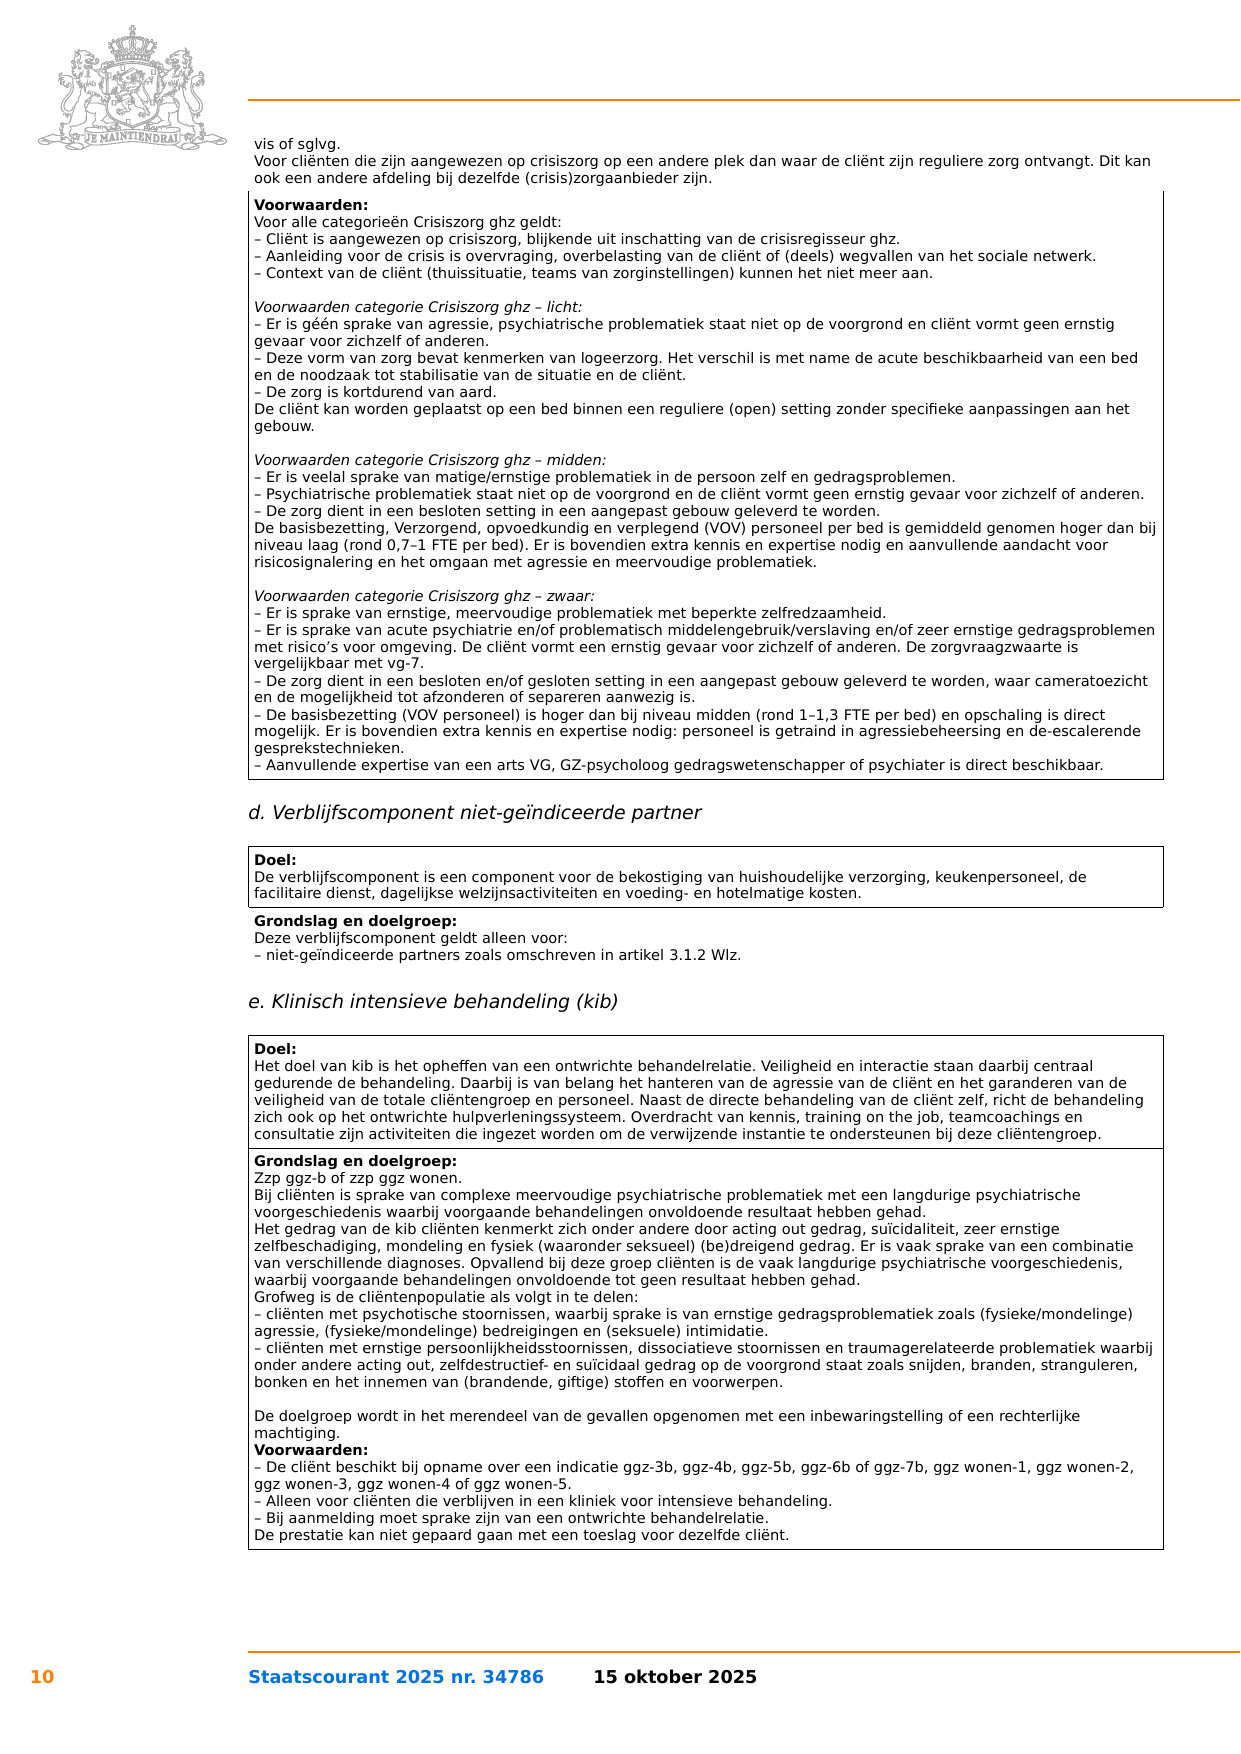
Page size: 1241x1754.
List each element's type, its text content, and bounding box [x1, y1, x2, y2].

table_cell Grondslag en doelgroep: Deze verblijfscomponent geldt alleen voor: – niet-geïndiceerde partners zoals omschreven in artikel 3.1.2 Wlz. [249, 908, 1163, 968]
table_cell [249, 435, 1163, 452]
table_header Doel: Het doel van kib is het opheffen van een ontwrichte behandelrelatie. Veiligheid en interactie staan daarbij centraal gedurende de behandeling. Daarbij is van belang het hanteren van de agressie van de cliënt en het garanderen van de veiligheid van de totale cliëntengroep en personeel. Naast de directe behandeling van de cliënt zelf, richt de behandeling zich ook op het ontwrichte hulpverleningssysteem. Overdracht van kennis, training on the job, teamcoachings en consultatie zijn activiteiten die ingezet worden om de verwijzende instantie te ondersteunen bij deze cliëntengroep. [249, 1036, 1163, 1147]
table_cell Grondslag en doelgroep: Zzp ggz-b of zzp ggz wonen. Bij cliënten is sprake van complexe meervoudige psychiatrische problematiek met een langdurige psychiatrische voorgeschiedenis waarbij voorgaande behandelingen onvoldoende resultaat hebben gehad. Het gedrag van de kib cliënten kenmerkt zich onder andere door acting out gedrag, suïcidaliteit, zeer ernstige zelfbeschadiging, mondeling en fysiek (waaronder seksueel) (be)dreigend gedrag. Er is vaak sprake van een combinatie van verschillende diagnoses. Opvallend bij deze groep cliënten is de vaak langdurige psychiatrische voorgeschiedenis, waarbij voorgaande behandelingen onvoldoende tot geen resultaat hebben gehad. Grofweg is de cliëntenpopulatie als volgt in te delen: – cliënten met psychotische stoornissen, waarbij sprake is van ernstige gedragsproblematiek zoals (fysieke/mondelinge) agressie, (fysieke/mondelinge) bedreigingen en (seksuele) intimidatie. – cliënten met ernstige persoonlijkheidsstoornissen, dissociatieve stoornissen en traumagerelateerde problematiek waarbij onder andere acting out, zelfdestructief- en suïcidaal gedrag op de voorgrond staat zoals snijden, branden, stranguleren, bonken en het innemen van (brandende, giftige) stoffen en voorwerpen. [249, 1149, 1163, 1391]
subtitle e. Klinisch intensieve behandeling (kib) [248, 991, 1163, 1013]
table_cell [249, 571, 1163, 587]
table_cell vis of sglvg. Voor cliënten die zijn aangewezen op crisiszorg op een andere plek dan waar de cliënt zijn reguliere zorg ontvangt. Dit kan ook een andere afdeling bij dezelfde (crisis)zorgaanbieder zijn. [249, 131, 1163, 191]
table_cell De doelgroep wordt in het merendeel van de gevallen opgenomen met een inbewaringstelling of een rechterlijke machtiging. Voorwaarden: – De cliënt beschikt bij opname over een indicatie ggz-3b, ggz-4b, ggz-5b, ggz-6b of ggz-7b, ggz wonen-1, ggz wonen-2, ggz wonen-3, ggz wonen-4 of ggz wonen-5. – Alleen voor cliënten die verblijven in een kliniek voor intensieve behandeling. – Bij aanmelding moet sprake zijn van een ontwrichte behandelrelatie. De prestatie kan niet gepaard gaan met een toeslag voor dezelfde cliënt. [249, 1408, 1163, 1548]
table_cell [249, 282, 1163, 299]
table_header Doel: De verblijfscomponent is een component voor de bekostiging van huishoudelijke verzorging, keukenpersoneel, de facilitaire dienst, dagelijkse welzijnsactiviteiten en voeding- en hotelmatige kosten. [249, 847, 1163, 907]
subtitle d. Verblijfscomponent niet-geïndiceerde partner [248, 802, 1163, 824]
table_cell Voorwaarden categorie Crisiszorg ghz – midden: – Er is veelal sprake van matige/ernstige problematiek in de persoon zelf en gedragsproblemen. – Psychiatrische problematiek staat niet op de voorgrond en de cliënt vormt geen ernstig gevaar voor zichzelf of anderen. – De zorg dient in een besloten setting in een aangepast gebouw geleverd te worden. De basisbezetting, Verzorgend, opvoedkundig en verplegend (VOV) personeel per bed is gemiddeld genomen hoger dan bij niveau laag (rond 0,7–1 FTE per bed). Er is bovendien extra kennis en expertise nodig en aanvullende aandacht voor risicosignalering en het omgaan met agressie en meervoudige problematiek. [249, 452, 1163, 571]
table_cell Voorwaarden categorie Crisiszorg ghz – zwaar: – Er is sprake van ernstige, meervoudige problematiek met beperkte zelfredzaamheid. – Er is sprake van acute psychiatrie en/of problematisch middelengebruik/verslaving en/of zeer ernstige gedragsproblemen met risico’s voor omgeving. De cliënt vormt een ernstig gevaar voor zichzelf of anderen. De zorgvraagzwaarte is vergelijkbaar met vg-7. – De zorg dient in een besloten en/of gesloten setting in een aangepast gebouw geleverd te worden, waar cameratoezicht en de mogelijkheid tot afzonderen of separeren aanwezig is. – De basisbezetting (VOV personeel) is hoger dan bij niveau midden (rond 1–1,3 FTE per bed) en opschaling is direct mogelijk. Er is bovendien extra kennis en expertise nodig: personeel is getraind in agressiebeheersing en de-escalerende gesprekstechnieken. – Aanvullende expertise van een arts VG, GZ-psycholoog gedragswetenschapper of psychiater is direct beschikbaar. [249, 588, 1163, 779]
table_cell [249, 1391, 1163, 1408]
table_cell Voorwaarden: Voor alle categorieën Crisiszorg ghz geldt: – Cliënt is aangewezen op crisiszorg, blijkende uit inschatting van de crisisregisseur ghz. – Aanleiding voor de crisis is overvraging, overbelasting van de cliënt of (deels) wegvallen van het sociale netwerk. – Context van de cliënt (thuissituatie, teams van zorginstellingen) kunnen het niet meer aan. [249, 192, 1163, 282]
table_cell Voorwaarden categorie Crisiszorg ghz – licht: – Er is géén sprake van agressie, psychiatrische problematiek staat niet op de voorgrond en cliënt vormt geen ernstig gevaar voor zichzelf of anderen. – Deze vorm van zorg bevat kenmerken van logeerzorg. Het verschil is met name de acute beschikbaarheid van een bed en de noodzaak tot stabilisatie van de situatie en de cliënt. – De zorg is kortdurend van aard. De cliënt kan worden geplaatst op een bed binnen een reguliere (open) setting zonder specifieke aanpassingen aan het gebouw. [249, 299, 1163, 435]
picture [38, 25, 227, 150]
